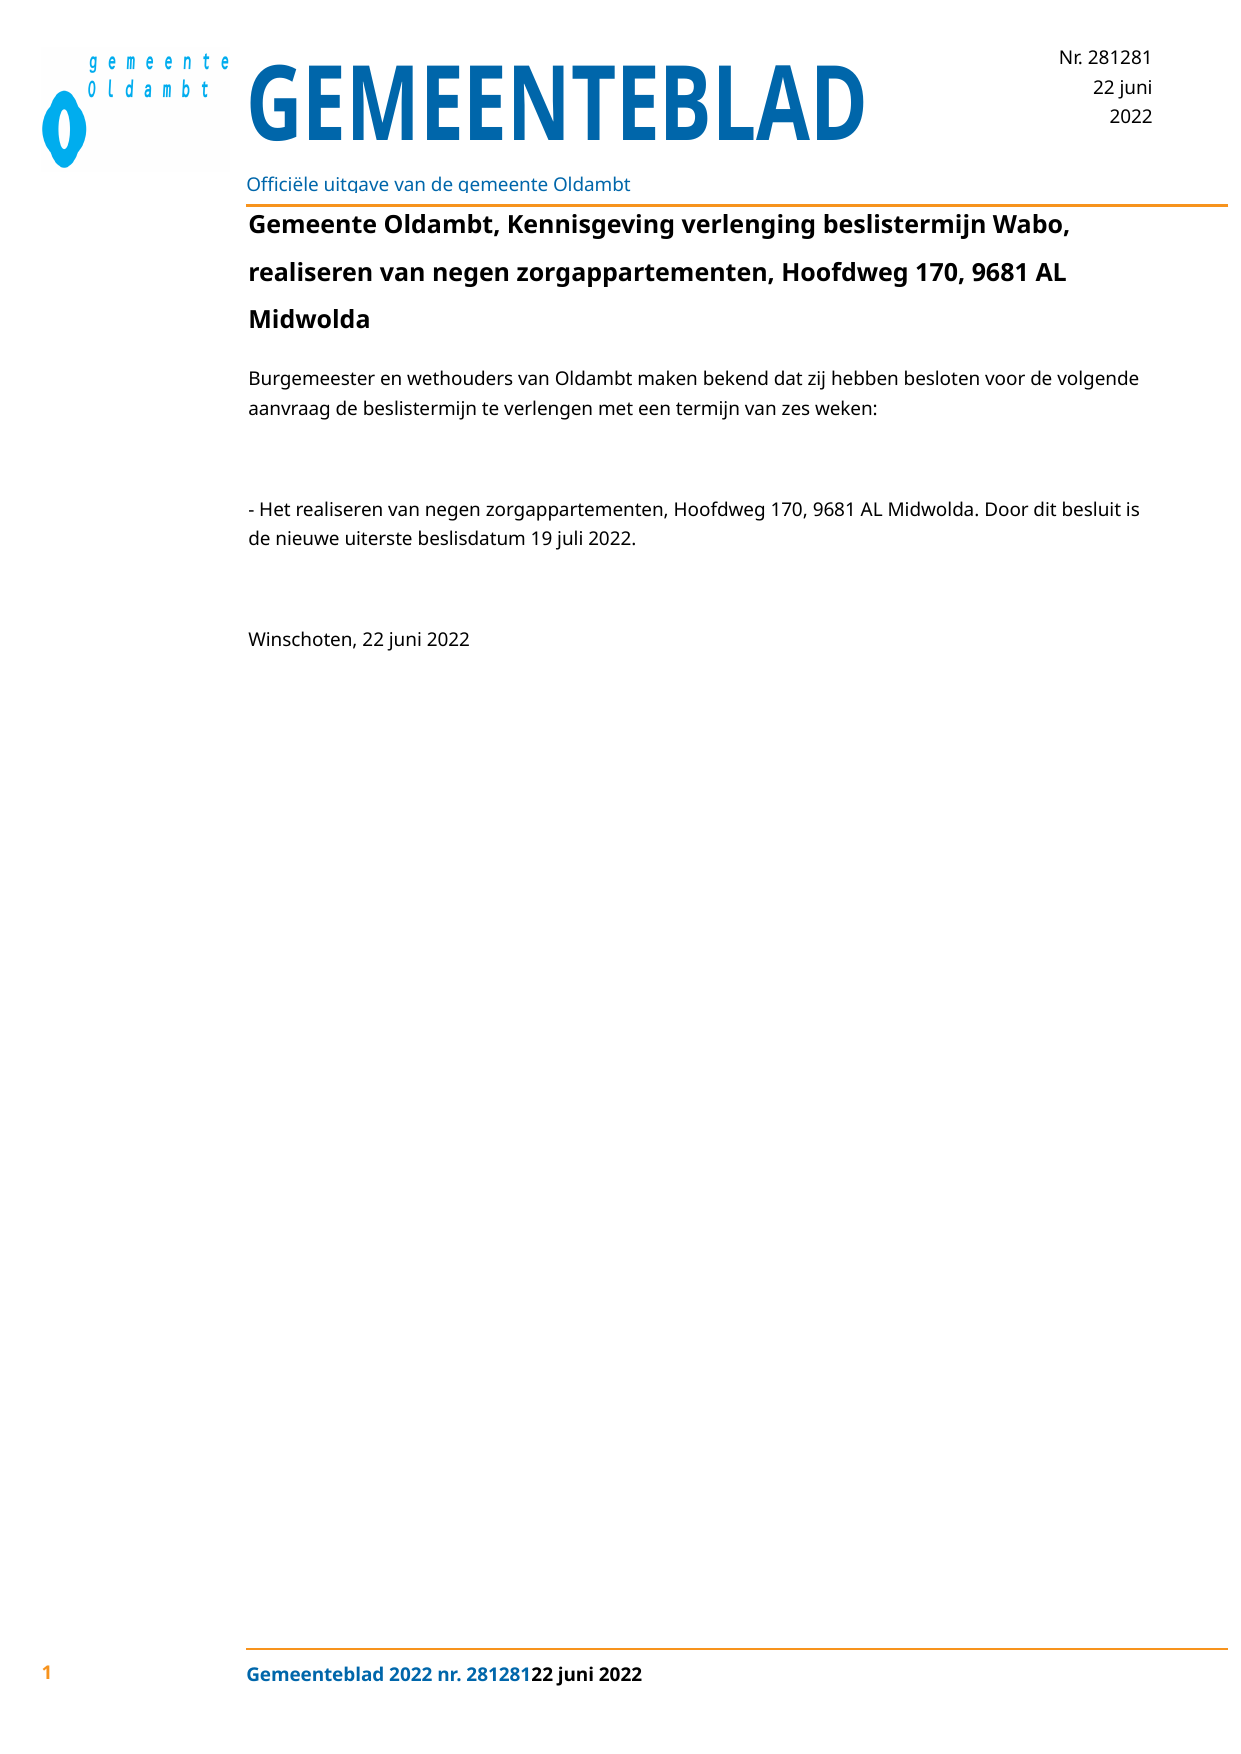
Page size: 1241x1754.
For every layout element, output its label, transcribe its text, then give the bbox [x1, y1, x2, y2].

picture [41, 47, 231, 172]
text - Het realiseren van negen zorgappartementen, Hoofdweg 170, 9681 AL Midwolda. Door dit besluit is de nieuwe uiterste beslisdatum 19 juli 2022. [248, 496, 1152, 551]
text Burgemeester en wethouders van Oldambt maken bekend dat zij hebben besloten voor de volgende aanvraag de beslistermijn te verlengen met een termijn van zes weken: [248, 366, 1152, 421]
text Gemeente Oldambt, Kennisgeving verlenging beslistermijn Wabo, realiseren van negen zorgappartementen, Hoofdweg 170, 9681 AL Midwolda [248, 207, 1152, 336]
text Winschoten, 22 juni 2022 [248, 626, 1152, 652]
